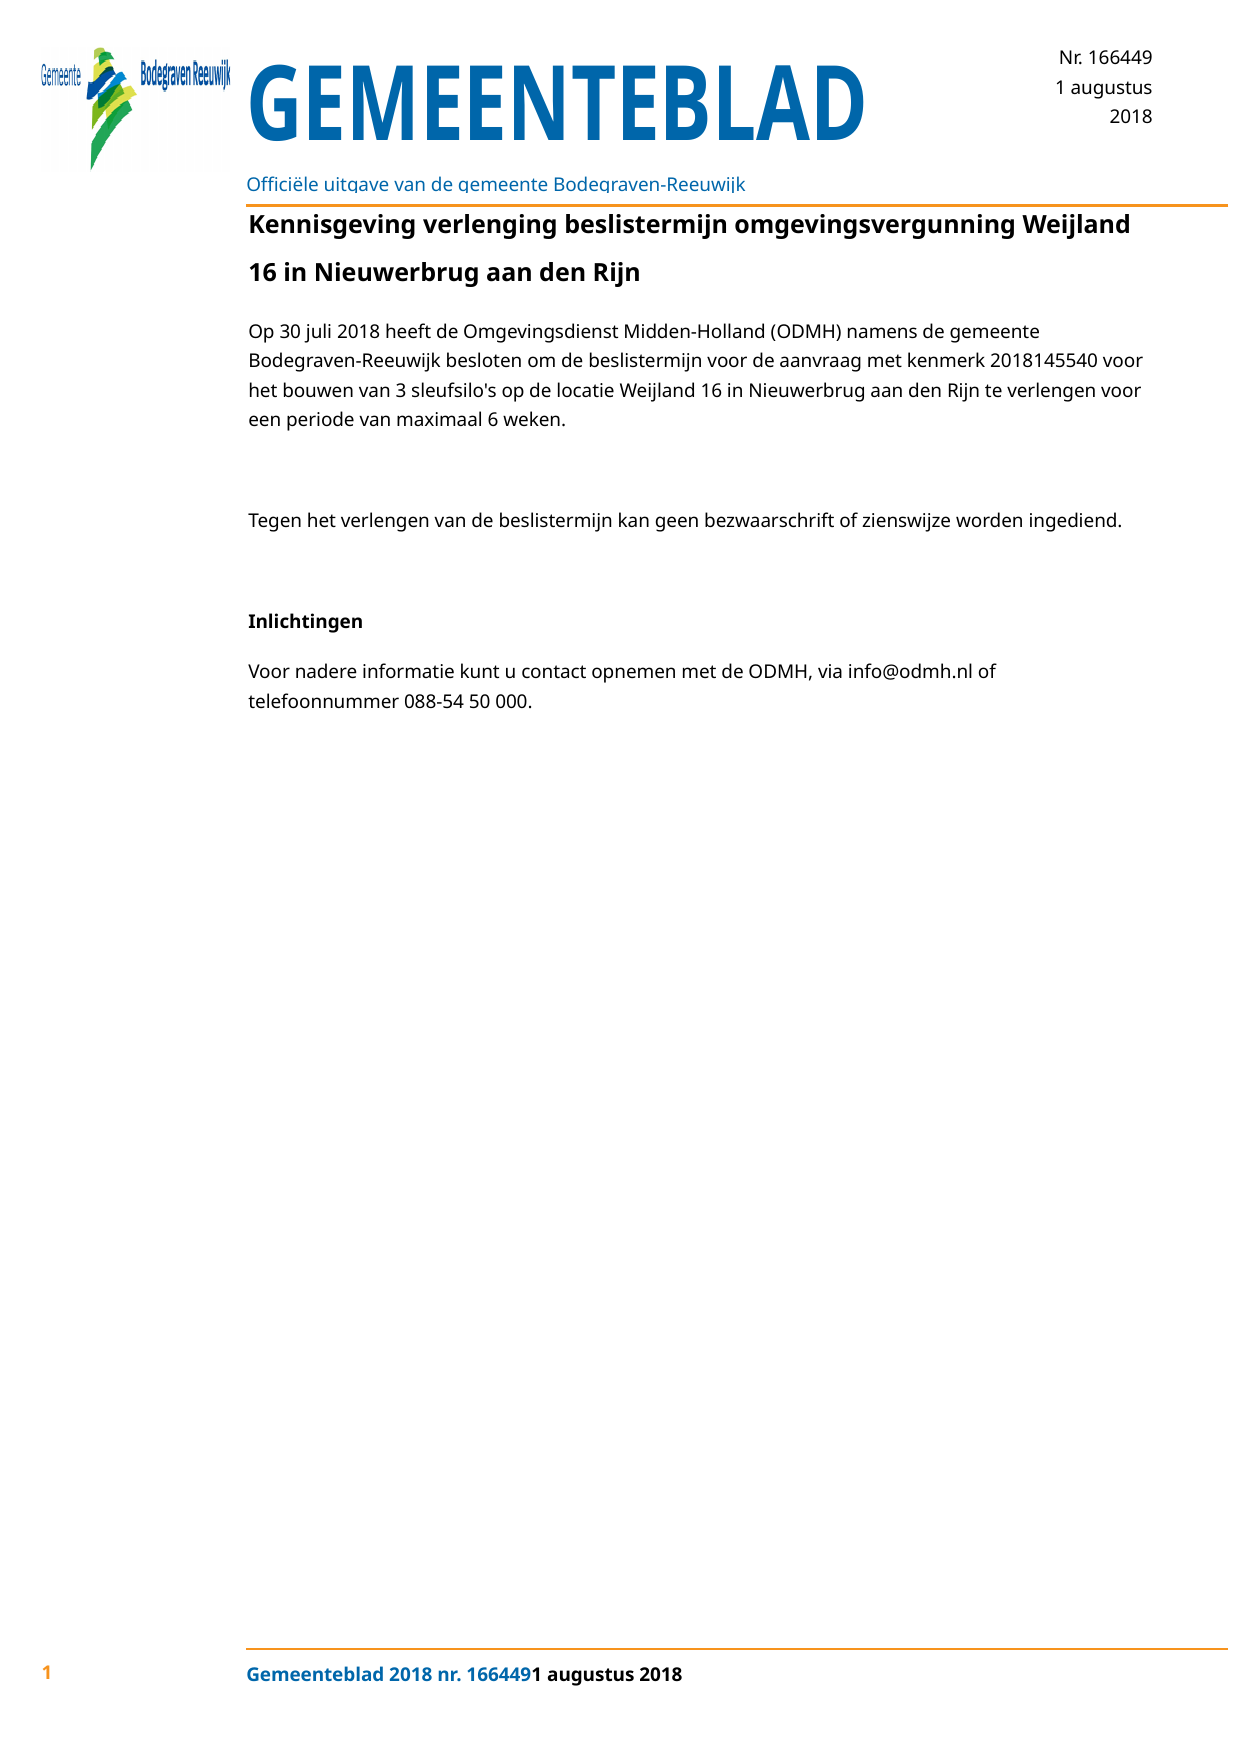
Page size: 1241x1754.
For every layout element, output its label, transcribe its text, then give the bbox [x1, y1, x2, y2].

text Tegen het verlengen van de beslistermijn kan geen bezwaarschrift of zienswijze worden ingediend. [248, 507, 1152, 533]
text Inlichtingen [248, 608, 1152, 634]
text Op 30 juli 2018 heeft de Omgevingsdienst Midden-Holland (ODMH) namens de gemeente Bodegraven-Reeuwijk besloten om de beslistermijn voor de aanvraag met kenmerk 2018145540 voor het bouwen van 3 sleufsilo's op de locatie Weijland 16 in Nieuwerbrug aan den Rijn te verlengen voor een periode van maximaal 6 weken. [248, 318, 1152, 432]
picture [41, 47, 231, 172]
text Voor nadere informatie kunt u contact opnemen met de ODMH, via info@odmh.nl of telefoonnummer 088-54 50 000. [248, 659, 1152, 714]
text Kennisgeving verlenging beslistermijn omgevingsvergunning Weijland 16 in Nieuwerbrug aan den Rijn [248, 207, 1152, 288]
